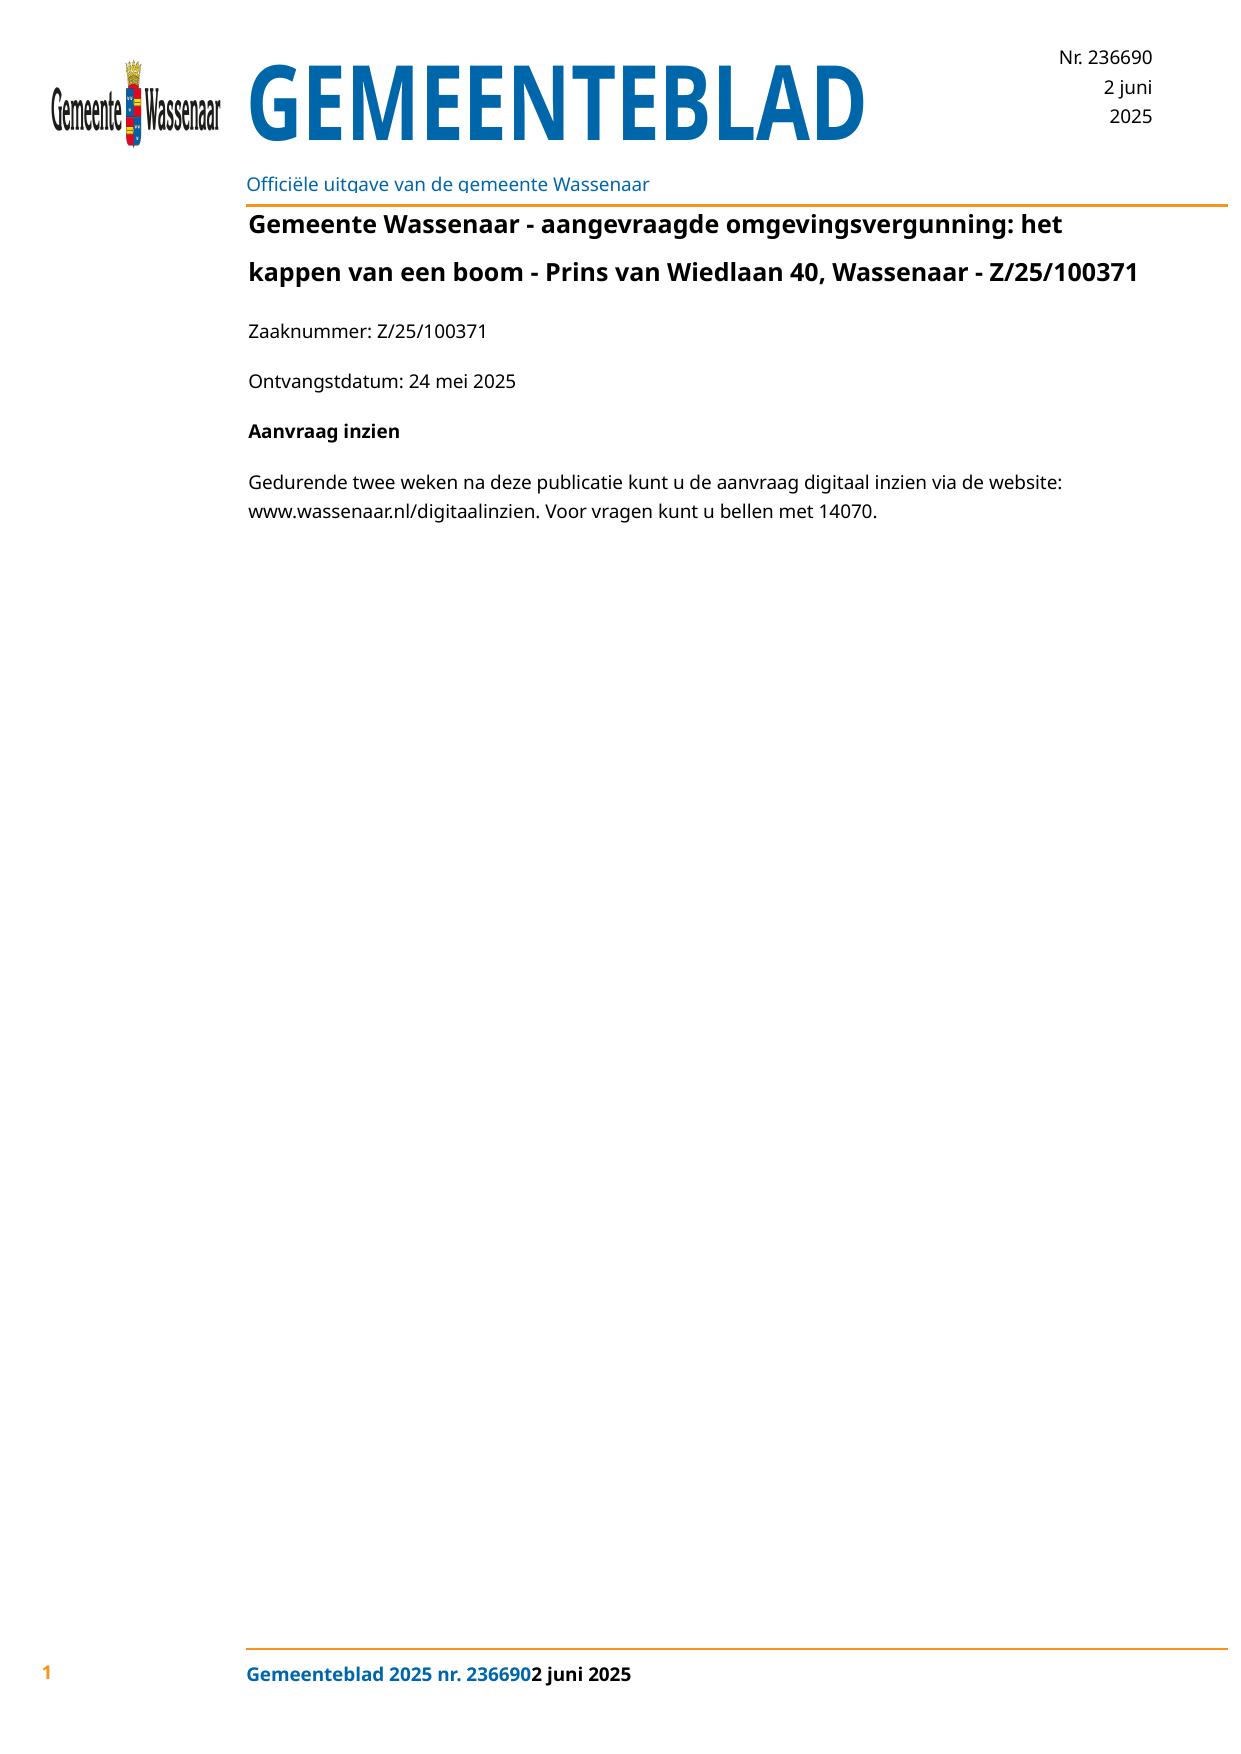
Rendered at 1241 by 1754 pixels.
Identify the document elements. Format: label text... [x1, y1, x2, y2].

text Aanvraag inzien [248, 419, 1152, 444]
text Zaaknummer: Z/25/100371 [248, 318, 1152, 344]
picture [41, 47, 231, 172]
text Gemeente Wassenaar - aangevraagde omgevingsvergunning: het kappen van een boom - Prins van Wiedlaan 40, Wassenaar - Z/25/100371 [248, 207, 1152, 288]
text Gedurende twee weken na deze publicatie kunt u de aanvraag digitaal inzien via de website: www.wassenaar.nl/digitaalinzien. Voor vragen kunt u bellen met 14070. [248, 469, 1152, 524]
text Ontvangstdatum: 24 mei 2025 [248, 368, 1152, 394]
